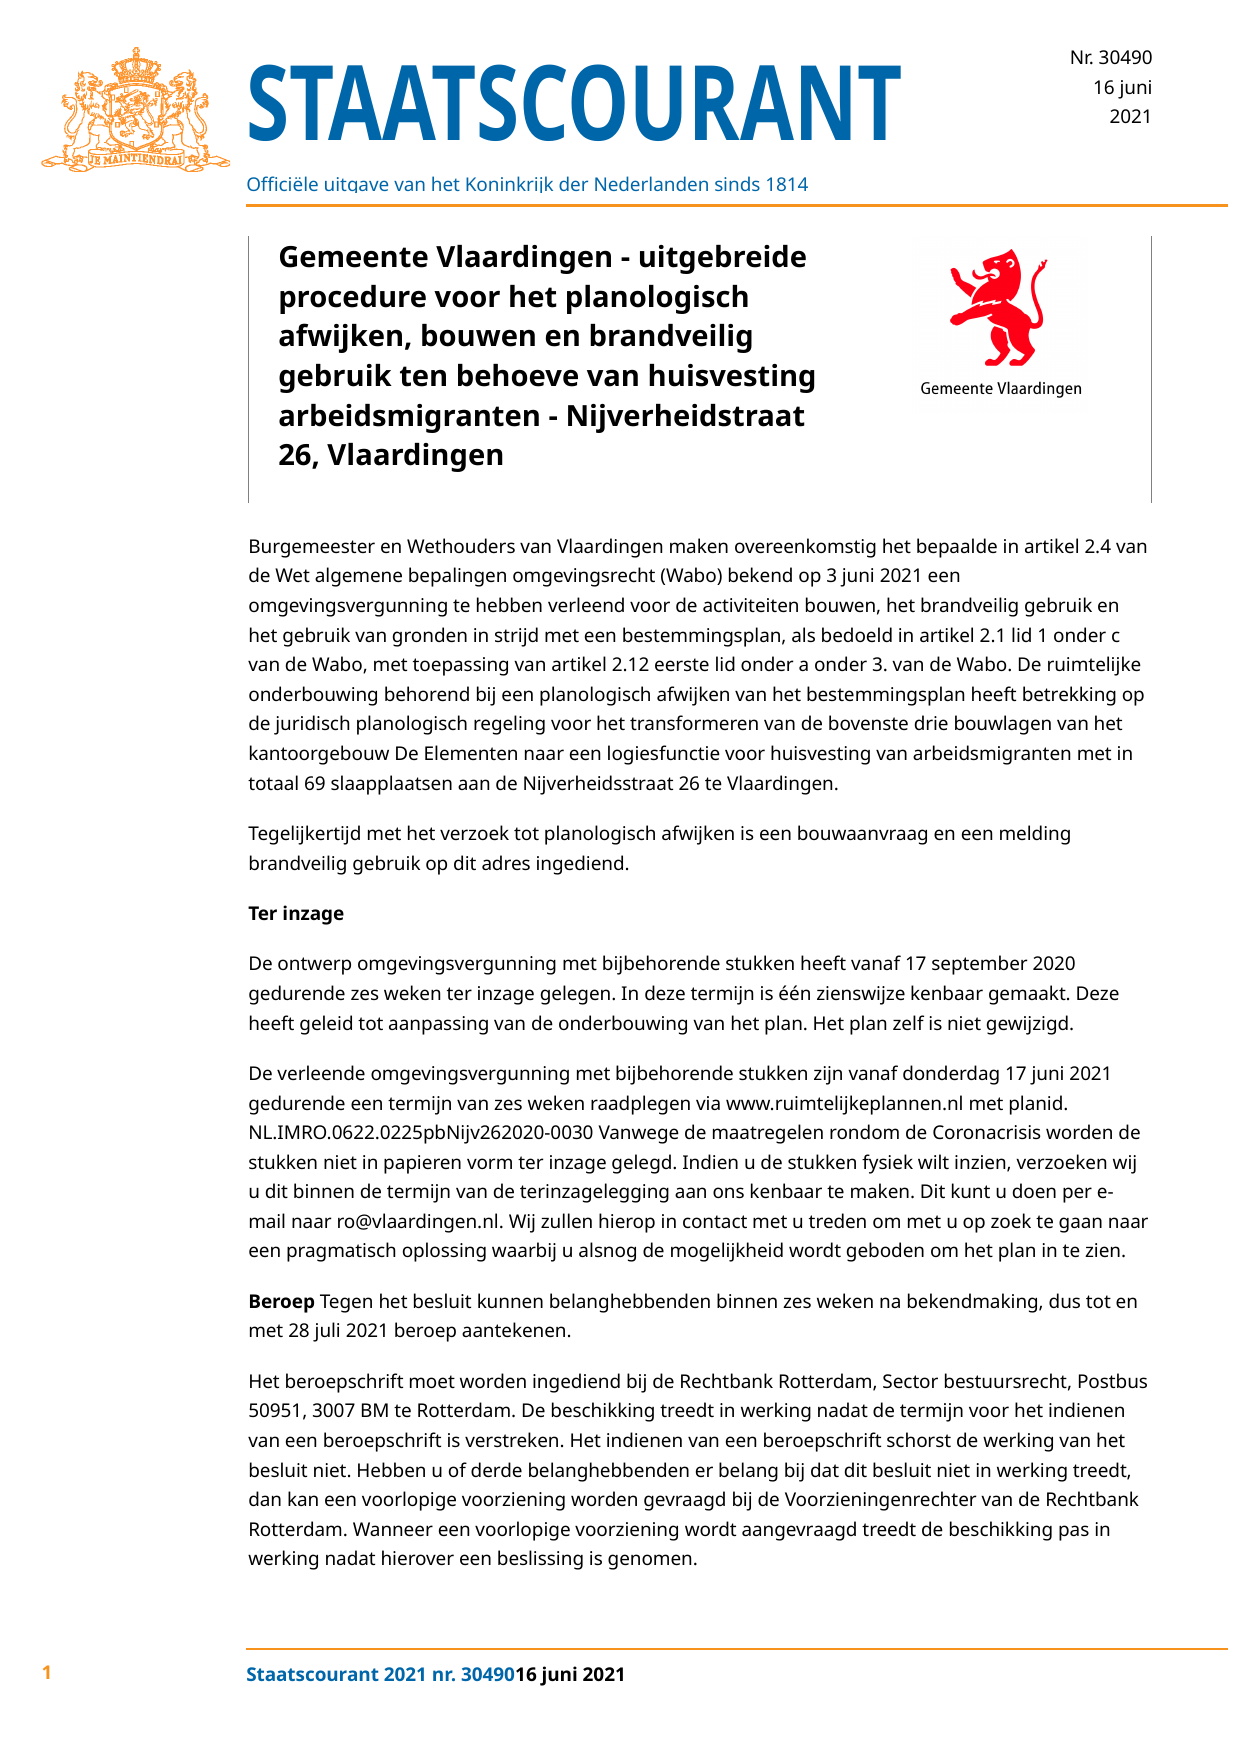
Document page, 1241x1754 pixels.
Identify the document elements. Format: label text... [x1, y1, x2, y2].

text Burgemeester en Wethouders van Vlaardingen maken overeenkomstig het bepaalde in artikel 2.4 van de Wet algemene bepalingen omgevingsrecht (Wabo) bekend op 3 juni 2021 een omgevingsvergunning te hebben verleend voor de activiteiten bouwen, het brandveilig gebruik en het gebruik van gronden in strijd met een bestemmingsplan, als bedoeld in artikel 2.1 lid 1 onder c van de Wabo, met toepassing van artikel 2.12 eerste lid onder a onder 3. van de Wabo. De ruimtelijke onderbouwing behorend bij een planologisch afwijken van het bestemmingsplan heeft betrekking op de juridisch planologisch regeling voor het transformeren van de bovenste drie bouwlagen van het kantoorgebouw De Elementen naar een logiesfunctie voor huisvesting van arbeidsmigranten met in totaal 69 slaapplaatsen aan de Nijverheidsstraat 26 te Vlaardingen. [248, 533, 1152, 795]
picture [41, 47, 231, 172]
text Tegelijkertijd met het verzoek tot planologisch afwijken is een bouwaanvraag en een melding brandveilig gebruik op dit adres ingediend. [248, 820, 1152, 875]
text Beroep Tegen het besluit kunnen belanghebbenden binnen zes weken na bekendmaking, dus tot en met 28 juli 2021 beroep aantekenen. [248, 1288, 1152, 1343]
text Ter inzage [248, 900, 1152, 926]
table_header Gemeente Vlaardingen - uitgebreide procedure voor het planologisch afwijken, bouwen en brandveilig gebruik ten behoeve van huisvesting arbeidsmigranten - Nijverheidstraat 26, Vlaardingen [249, 236, 850, 503]
text De ontwerp omgevingsvergunning met bijbehorende stukken heeft vanaf 17 september 2020 gedurende zes weken ter inzage gelegen. In deze termijn is één zienswijze kenbaar gemaakt. Deze heeft geleid tot aanpassing van de onderbouwing van het plan. Het plan zelf is niet gewijzigd. [248, 951, 1152, 1035]
table_header [850, 414, 1151, 503]
table_header [850, 236, 912, 413]
picture [912, 236, 1090, 414]
table_header [1090, 236, 1151, 413]
text Het beroepschrift moet worden ingediend bij de Rechtbank Rotterdam, Sector bestuursrecht, Postbus 50951, 3007 BM te Rotterdam. De beschikking treedt in werking nadat de termijn voor het indienen van een beroepschrift is verstreken. Het indienen van een beroepschrift schorst de werking van het besluit niet. Hebben u of derde belanghebbenden er belang bij dat dit besluit niet in werking treedt, dan kan een voorlopige voorziening worden gevraagd bij de Voorzieningenrechter van de Rechtbank Rotterdam. Wanneer een voorlopige voorziening wordt aangevraagd treedt de beschikking pas in werking nadat hierover een beslissing is genomen. [248, 1368, 1152, 1571]
text De verleende omgevingsvergunning met bijbehorende stukken zijn vanaf donderdag 17 juni 2021 gedurende een termijn van zes weken raadplegen via www.ruimtelijkeplannen.nl met planid. NL.IMRO.0622.0225pbNijv262020-0030 Vanwege de maatregelen rondom de Coronacrisis worden de stukken niet in papieren vorm ter inzage gelegd. Indien u de stukken fysiek wilt inzien, verzoeken wij u dit binnen de termijn van de terinzagelegging aan ons kenbaar te maken. Dit kunt u doen per e-mail naar ro@vlaardingen.nl. Wij zullen hierop in contact met u treden om met u op zoek te gaan naar een pragmatisch oplossing waarbij u alsnog de mogelijkheid wordt geboden om het plan in te zien. [248, 1060, 1152, 1263]
